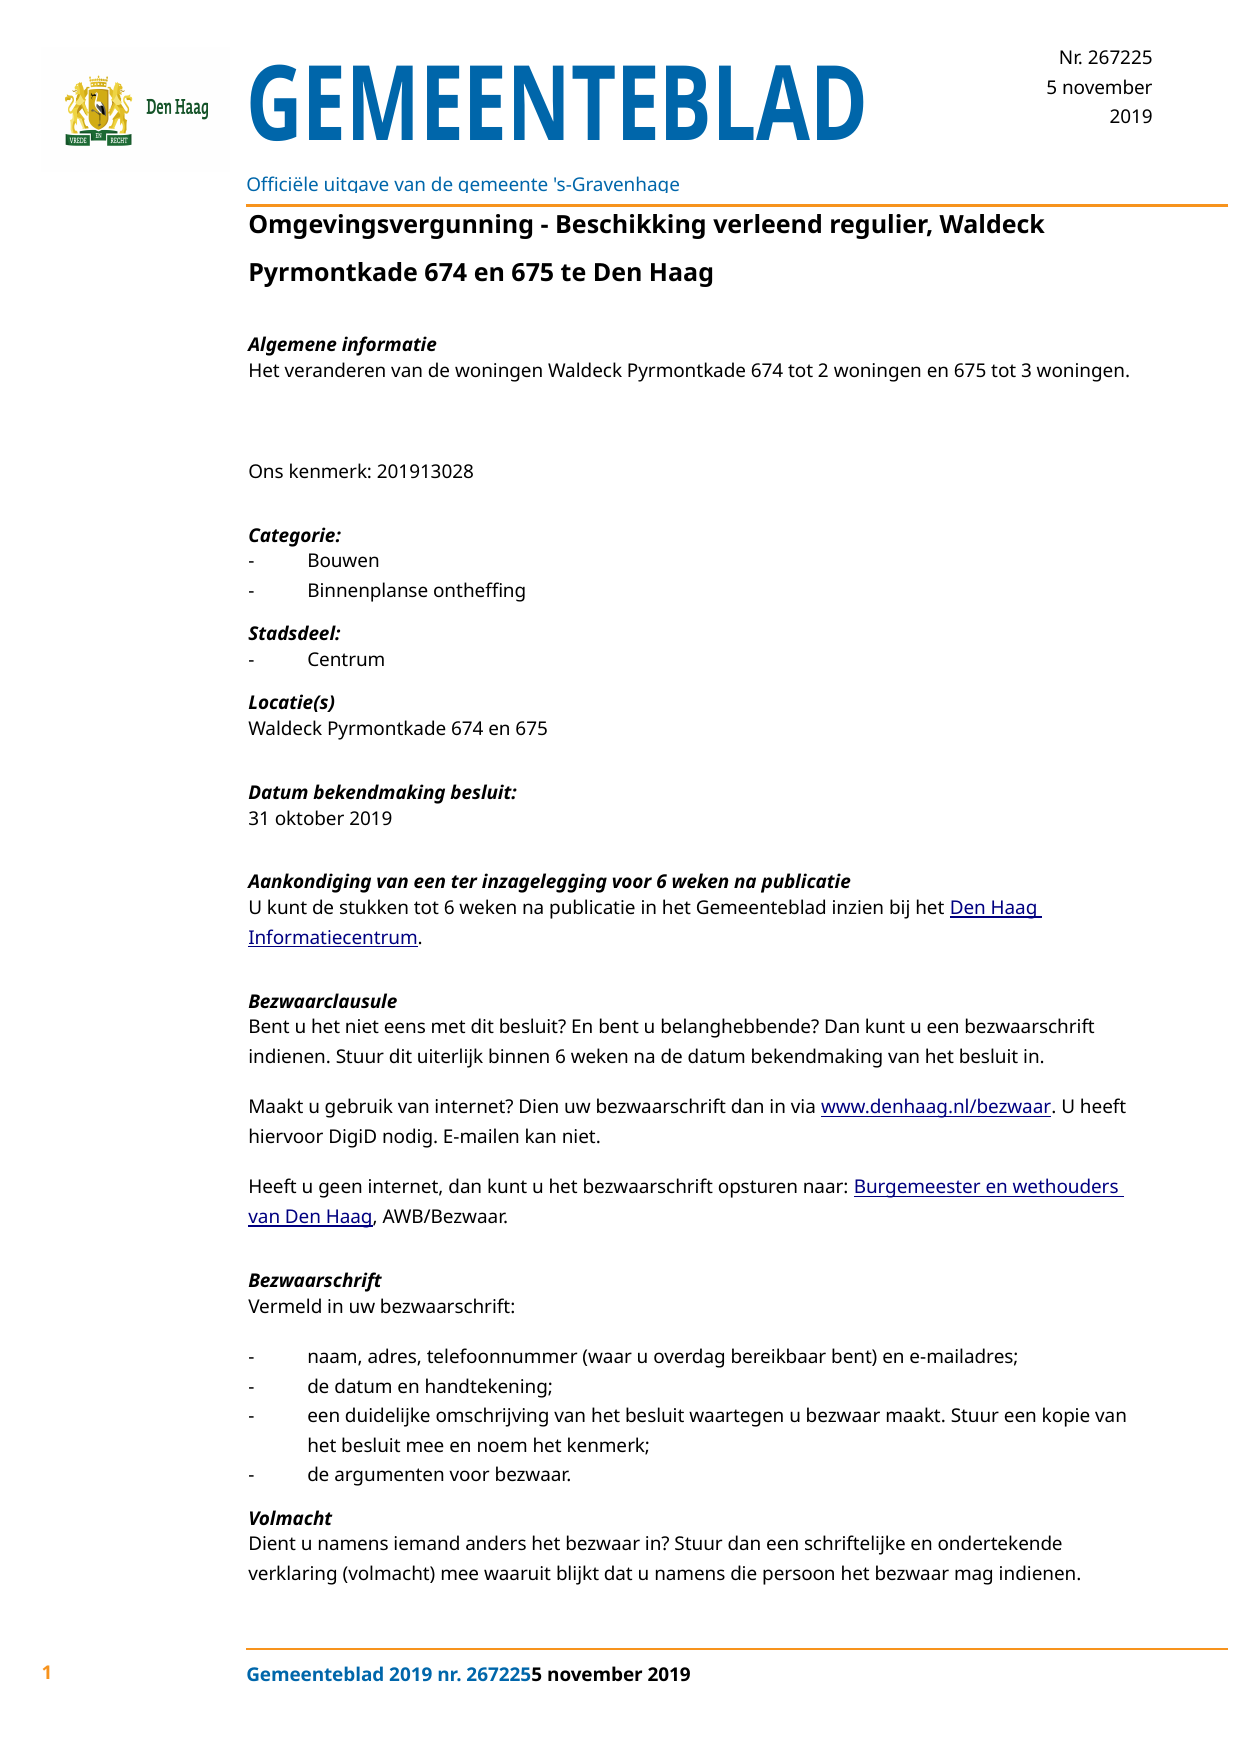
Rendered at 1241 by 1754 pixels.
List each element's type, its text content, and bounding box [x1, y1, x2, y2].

text Vermeld in uw bezwaarschrift: [248, 1293, 1152, 1319]
list naam, adres, telefoonnummer (waar u overdag bereikbaar bent) en e-mailadres; [248, 1343, 1152, 1369]
text Maakt u gebruik van internet? Dien uw bezwaarschrift dan in via www.denhaag.nl/bezwaar. U heeft hiervoor DigiD nodig. E-mailen kan niet. [248, 1094, 1152, 1149]
text Bent u het niet eens met dit besluit? En bent u belanghebbende? Dan kunt u een bezwaarschrift indienen. Stuur dit uiterlijk binnen 6 weken na de datum bekendmaking van het besluit in. [248, 1014, 1152, 1069]
text Dient u namens iemand anders het bezwaar in? Stuur dan een schriftelijke en ondertekende verklaring (volmacht) mee waaruit blijkt dat u namens die persoon het bezwaar mag indienen. [248, 1531, 1152, 1586]
text Ons kenmerk: 201913028 [248, 458, 1152, 484]
text Heeft u geen internet, dan kunt u het bezwaarschrift opsturen naar: Burgemeester en wethouders van Den Haag, AWB/Bezwaar. [248, 1174, 1152, 1229]
text Stadsdeel: [248, 620, 1152, 646]
text Locatie(s) [248, 689, 1152, 715]
text Categorie: [248, 522, 1152, 548]
list de datum en handtekening; [248, 1373, 1152, 1399]
list Bouwen [248, 548, 1152, 573]
list de argumenten voor bezwaar. [248, 1462, 1152, 1487]
picture [41, 47, 231, 172]
text Volmacht [248, 1505, 1152, 1531]
text Datum bekendmaking besluit: [248, 779, 1152, 805]
text 31 oktober 2019 [248, 805, 1152, 830]
text Waldeck Pyrmontkade 674 en 675 [248, 715, 1152, 741]
list Binnenplanse ontheffing [248, 577, 1152, 603]
list een duidelijke omschrijving van het besluit waartegen u bezwaar maakt. Stuur een kopie van het besluit mee en noem het kenmerk; [248, 1402, 1152, 1458]
list Centrum [248, 646, 1152, 672]
text Algemene informatie [248, 331, 1152, 357]
text Aankondiging van een ter inzagelegging voor 6 weken na publicatie [248, 869, 1152, 894]
text Bezwaarclausule [248, 988, 1152, 1014]
text Het veranderen van de woningen Waldeck Pyrmontkade 674 tot 2 woningen en 675 tot 3 woningen. [248, 357, 1152, 383]
text U kunt de stukken tot 6 weken na publicatie in het Gemeenteblad inzien bij het Den Haag Informatiecentrum. [248, 894, 1152, 950]
text Bezwaarschrift [248, 1267, 1152, 1293]
text Omgevingsvergunning - Beschikking verleend regulier, Waldeck Pyrmontkade 674 en 675 te Den Haag [248, 207, 1152, 288]
